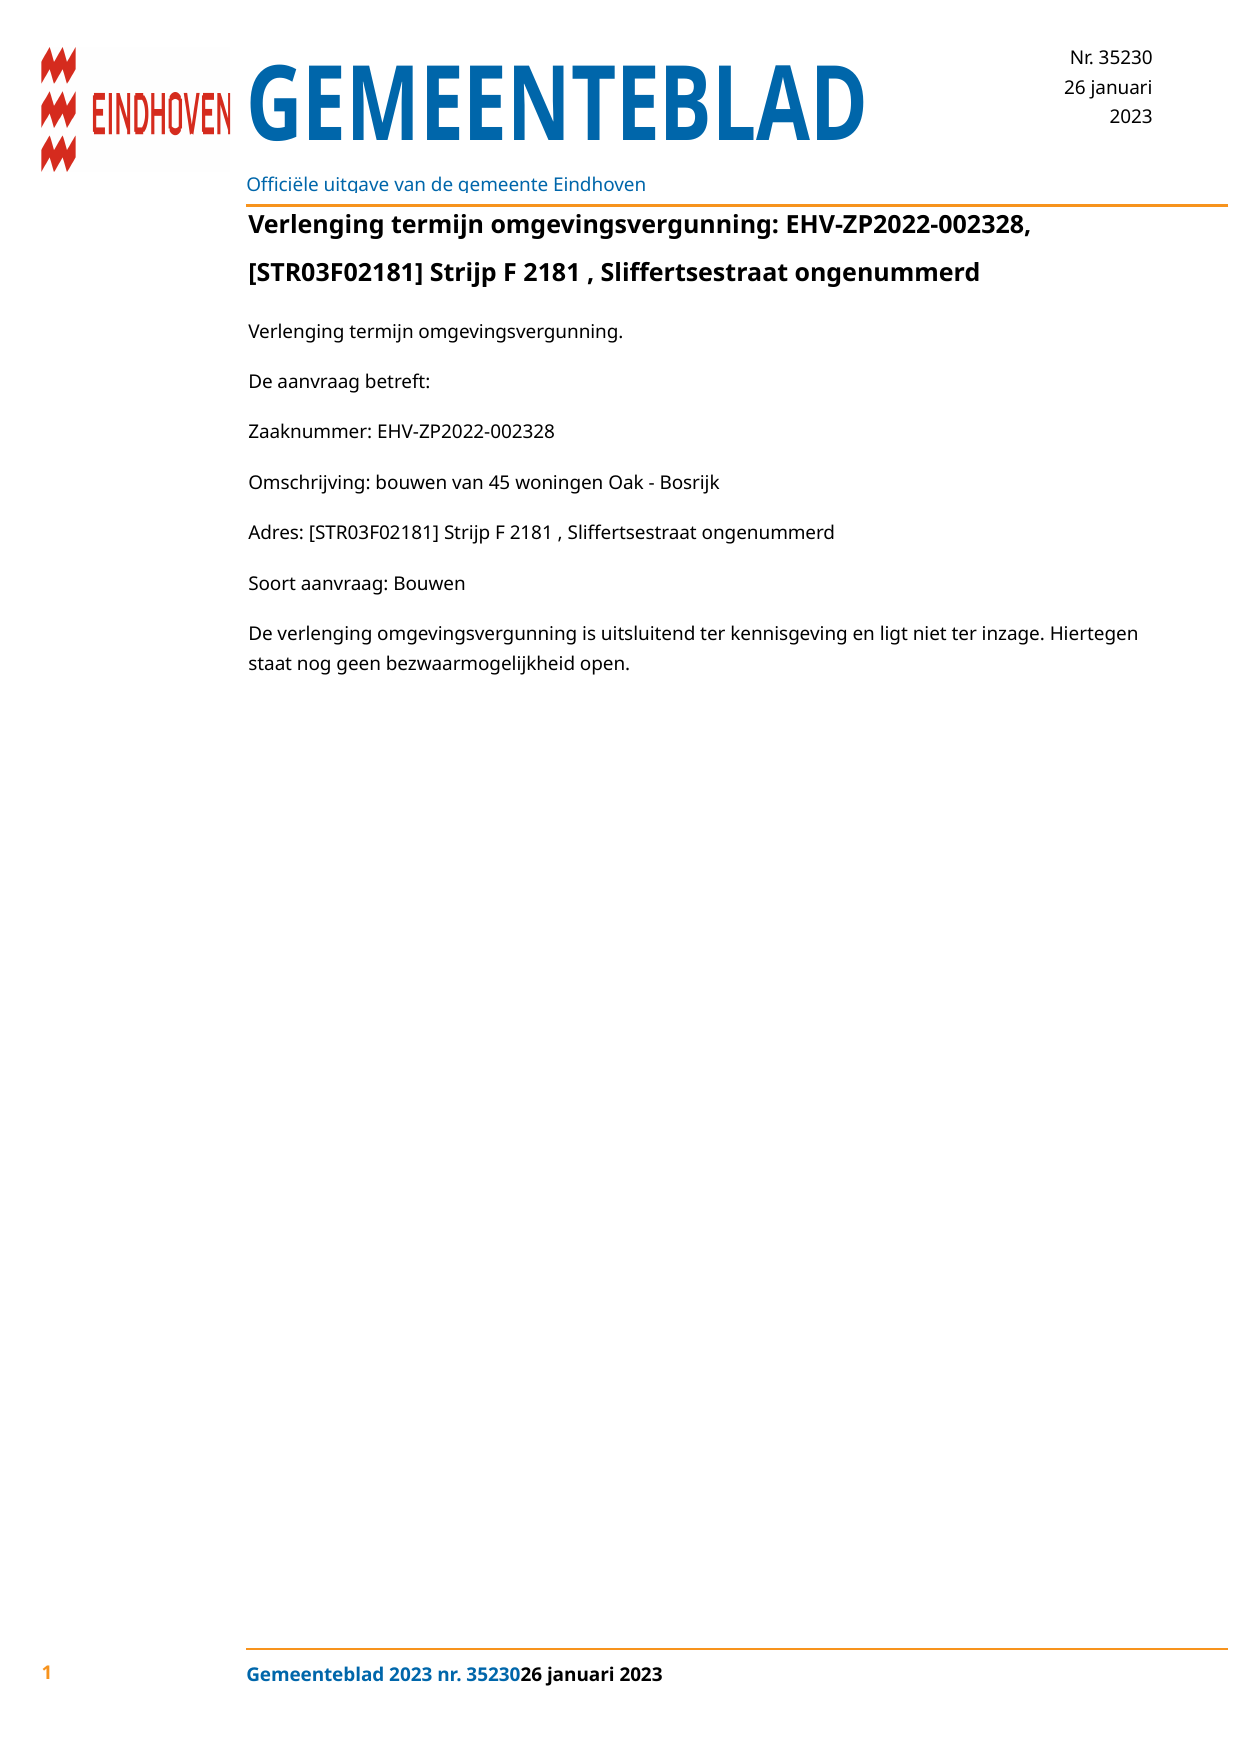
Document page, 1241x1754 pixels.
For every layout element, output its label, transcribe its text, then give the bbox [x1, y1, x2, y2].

text Adres: [STR03F02181] Strijp F 2181 , Sliffertsestraat ongenummerd [248, 519, 1152, 545]
text Omschrijving: bouwen van 45 woningen Oak - Bosrijk [248, 469, 1152, 495]
text De verlenging omgevingsvergunning is uitsluitend ter kennisgeving en ligt niet ter inzage. Hiertegen staat nog geen bezwaarmogelijkheid open. [248, 620, 1152, 676]
picture [41, 47, 231, 172]
text Soort aanvraag: Bouwen [248, 570, 1152, 596]
text Verlenging termijn omgevingsvergunning: EHV-ZP2022-002328, [STR03F02181] Strijp F 2181 , Sliffertsestraat ongenummerd [248, 207, 1152, 288]
text Verlenging termijn omgevingsvergunning. [248, 318, 1152, 344]
text Zaaknummer: EHV-ZP2022-002328 [248, 419, 1152, 444]
text De aanvraag betreft: [248, 368, 1152, 394]
